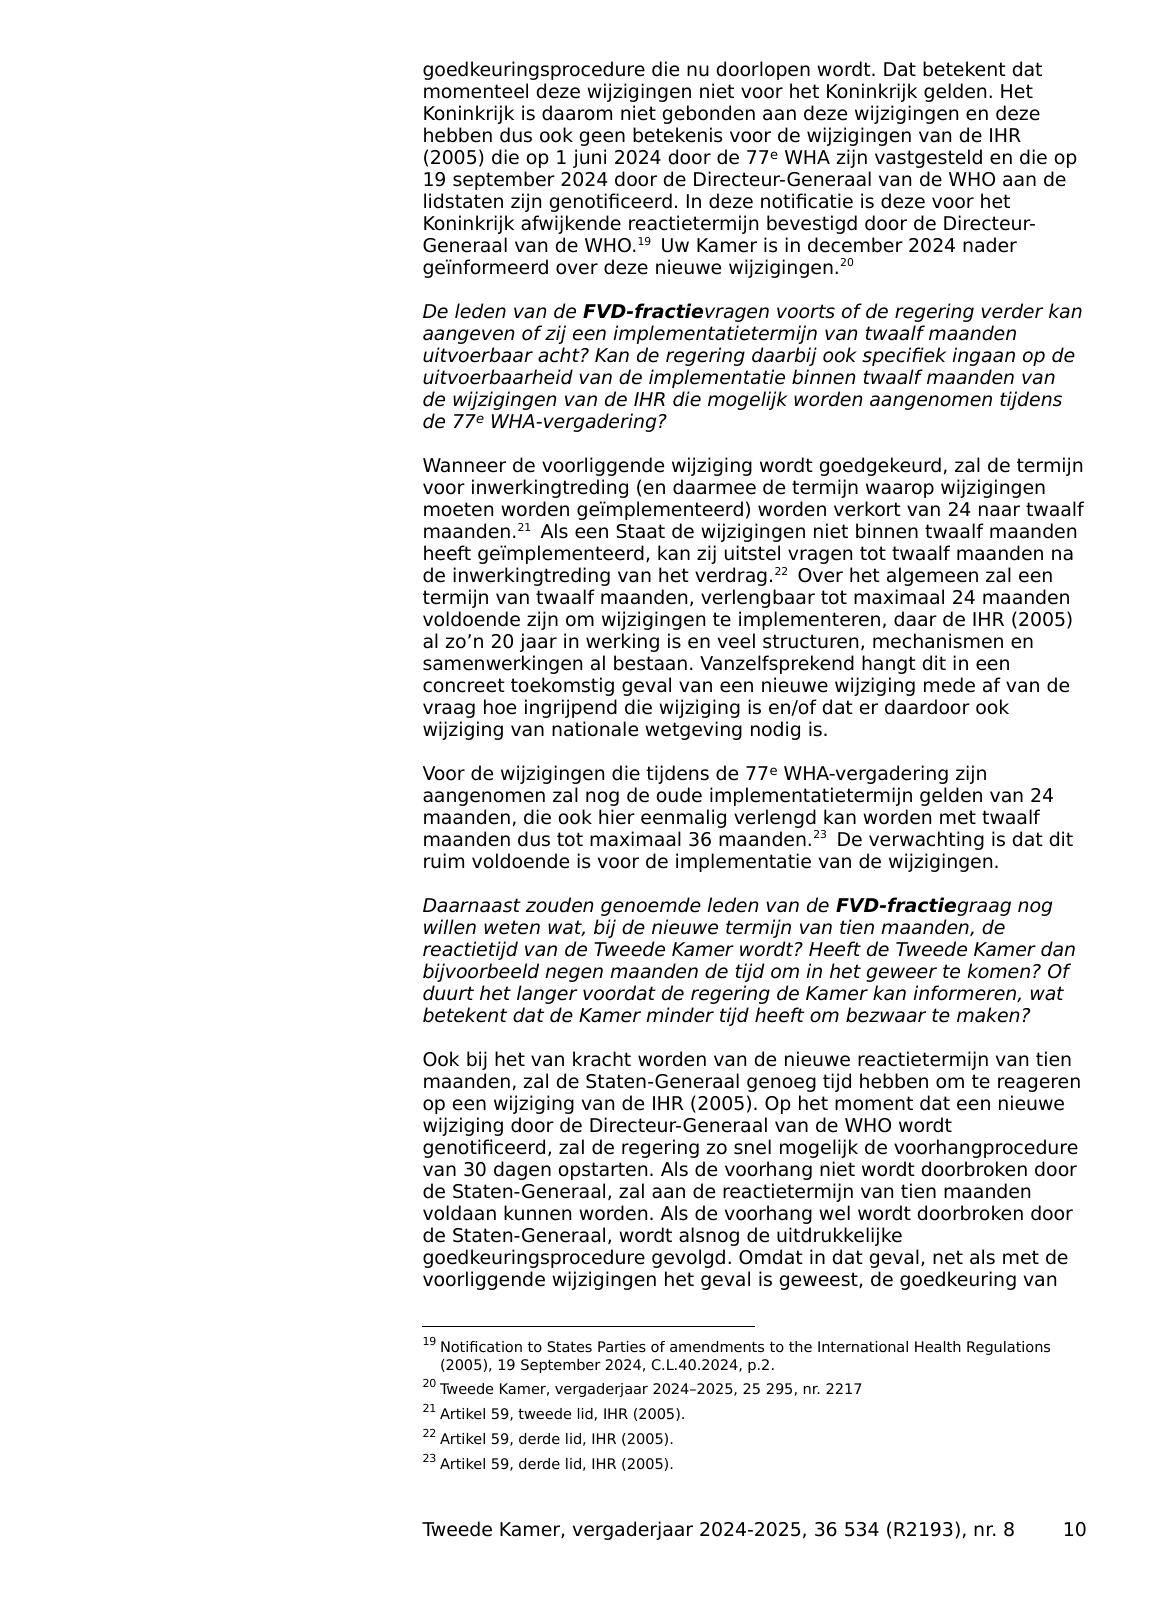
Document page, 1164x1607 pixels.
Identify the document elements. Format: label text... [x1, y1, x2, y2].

text Daarnaast zouden genoemde leden van de FVD-fractiegraag nog willen weten wat, bij de nieuwe termijn van tien maanden, de reactietijd van de Tweede Kamer wordt? Heeft de Tweede Kamer dan bijvoorbeeld negen maanden de tijd om in het geweer te komen? Of duurt het langer voordat de regering de Kamer kan informeren, wat betekent dat de Kamer minder tijd heeft om bezwaar te maken? [422, 895, 1087, 1027]
text Artikel 59, derde lid, IHR (2005). [422, 1427, 1087, 1449]
text Artikel 59, tweede lid, IHR (2005). [422, 1402, 1087, 1424]
text De leden van de FVD-fractievragen voorts of de regering verder kan aangeven of zij een implementatietermijn van twaalf maanden uitvoerbaar acht? Kan de regering daarbij ook specifiek ingaan op de uitvoerbaarheid van de implementatie binnen twaalf maanden van de wijzigingen van de IHR die mogelijk worden aangenomen tijdens de 77e WHA-vergadering? [422, 301, 1087, 433]
text Tweede Kamer, vergaderjaar 2024–2025, 25 295, nr. 2217 [422, 1377, 1087, 1399]
text Notification to States Parties of amendments to the International Health Regulations (2005), 19 September 2024, C.L.40.2024, p.2. [422, 1335, 1087, 1374]
text Ook bij het van kracht worden van de nieuwe reactietermijn van tien maanden, zal de Staten-Generaal genoeg tijd hebben om te reageren op een wijziging van de IHR (2005). Op het moment dat een nieuwe wijziging door de Directeur-Generaal van de WHO wordt genotificeerd, zal de regering zo snel mogelijk de voorhangprocedure van 30 dagen opstarten. Als de voorhang niet wordt doorbroken door de Staten-Generaal, zal aan de reactietermijn van tien maanden voldaan kunnen worden. Als de voorhang wel wordt doorbroken door de Staten-Generaal, wordt alsnog de uitdrukkelijke goedkeuringsprocedure gevolgd. Omdat in dat geval, net als met de voorliggende wijzigingen het geval is geweest, de goedkeuring van [422, 1049, 1087, 1291]
text Wanneer de voorliggende wijziging wordt goedgekeurd, zal de termijn voor inwerkingtreding (en daarmee de termijn waarop wijzigingen moeten worden geïmplementeerd) worden verkort van 24 naar twaalf maanden. Als een Staat de wijzigingen niet binnen twaalf maanden heeft geïmplementeerd, kan zij uitstel vragen tot twaalf maanden na de inwerkingtreding van het verdrag. Over het algemeen zal een termijn van twaalf maanden, verlengbaar tot maximaal 24 maanden voldoende zijn om wijzigingen te implementeren, daar de IHR (2005) al zo’n 20 jaar in werking is en veel structuren, mechanismen en samenwerkingen al bestaan. Vanzelfsprekend hangt dit in een concreet toekomstig geval van een nieuwe wijziging mede af van de vraag hoe ingrijpend die wijziging is en/of dat er daardoor ook wijziging van nationale wetgeving nodig is. [422, 455, 1087, 741]
text goedkeuringsprocedure die nu doorlopen wordt. Dat betekent dat momenteel deze wijzigingen niet voor het Koninkrijk gelden. Het Koninkrijk is daarom niet gebonden aan deze wijzigingen en deze hebben dus ook geen betekenis voor de wijzigingen van de IHR (2005) die op 1 juni 2024 door de 77e WHA zijn vastgesteld en die op 19 september 2024 door de Directeur-Generaal van de WHO aan de lidstaten zijn genotificeerd. In deze notificatie is deze voor het Koninkrijk afwijkende reactietermijn bevestigd door de Directeur-Generaal van de WHO. Uw Kamer is in december 2024 nader geïnformeerd over deze nieuwe wijzigingen. [422, 59, 1087, 279]
text Voor de wijzigingen die tijdens de 77e WHA-vergadering zijn aangenomen zal nog de oude implementatietermijn gelden van 24 maanden, die ook hier eenmalig verlengd kan worden met twaalf maanden dus tot maximaal 36 maanden. De verwachting is dat dit ruim voldoende is voor de implementatie van de wijzigingen. [422, 763, 1087, 873]
text Artikel 59, derde lid, IHR (2005). [422, 1452, 1087, 1474]
